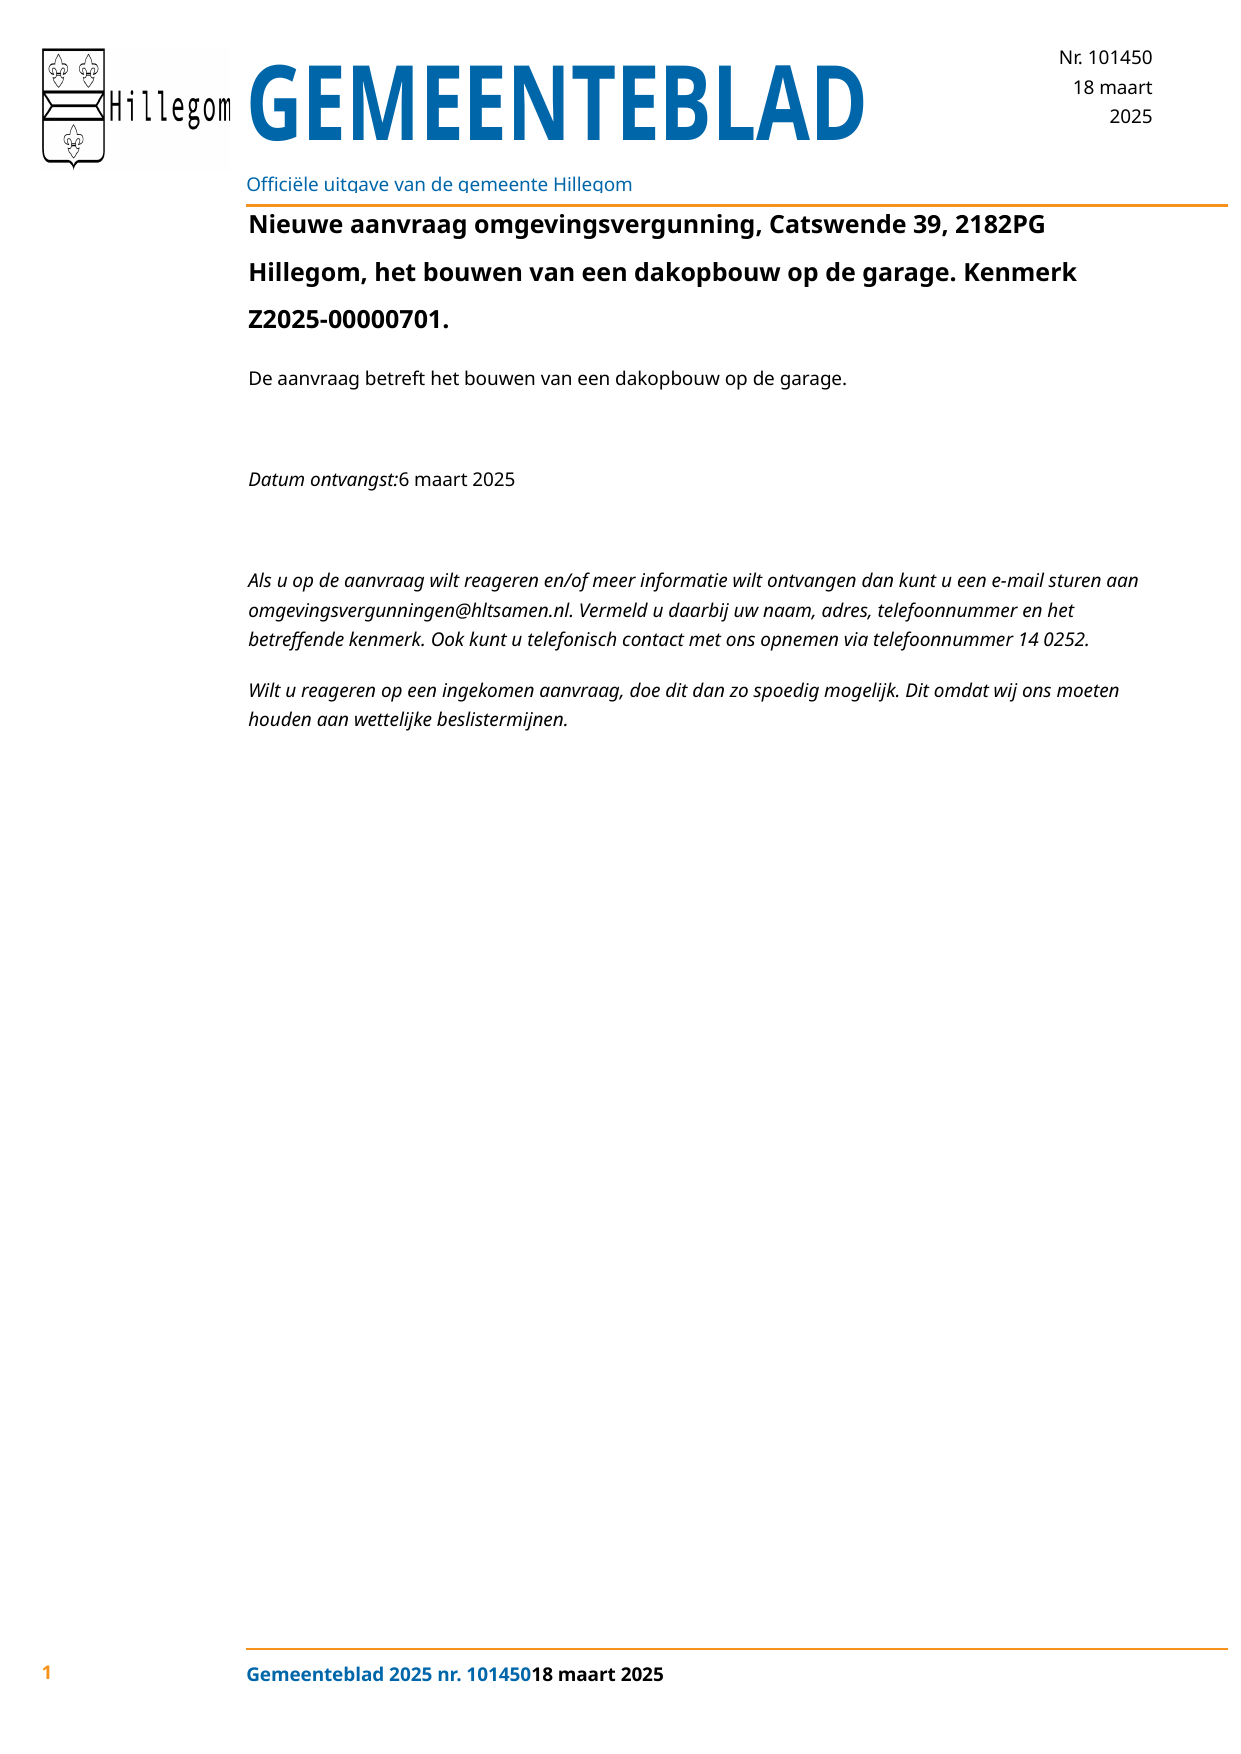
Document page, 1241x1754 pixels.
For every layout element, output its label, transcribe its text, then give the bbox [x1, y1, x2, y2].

text Nieuwe aanvraag omgevingsvergunning, Catswende 39, 2182PG Hillegom, het bouwen van een dakopbouw op de garage. Kenmerk Z2025-00000701. [248, 207, 1152, 336]
text Als u op de aanvraag wilt reageren en/of meer informatie wilt ontvangen dan kunt u een e-mail sturen aan omgevingsvergunningen@hltsamen.nl. Vermeld u daarbij uw naam, adres, telefoonnummer en het betreffende kenmerk. Ook kunt u telefonisch contact met ons opnemen via telefoonnummer 14 0252. [248, 567, 1152, 652]
text Wilt u reageren op een ingekomen aanvraag, doe dit dan zo spoedig mogelijk. Dit omdat wij ons moeten houden aan wettelijke beslistermijnen. [248, 677, 1152, 732]
text De aanvraag betreft het bouwen van een dakopbouw op de garage. [248, 366, 1152, 391]
picture [41, 47, 231, 172]
text Datum ontvangst:6 maart 2025 [248, 466, 1152, 492]
